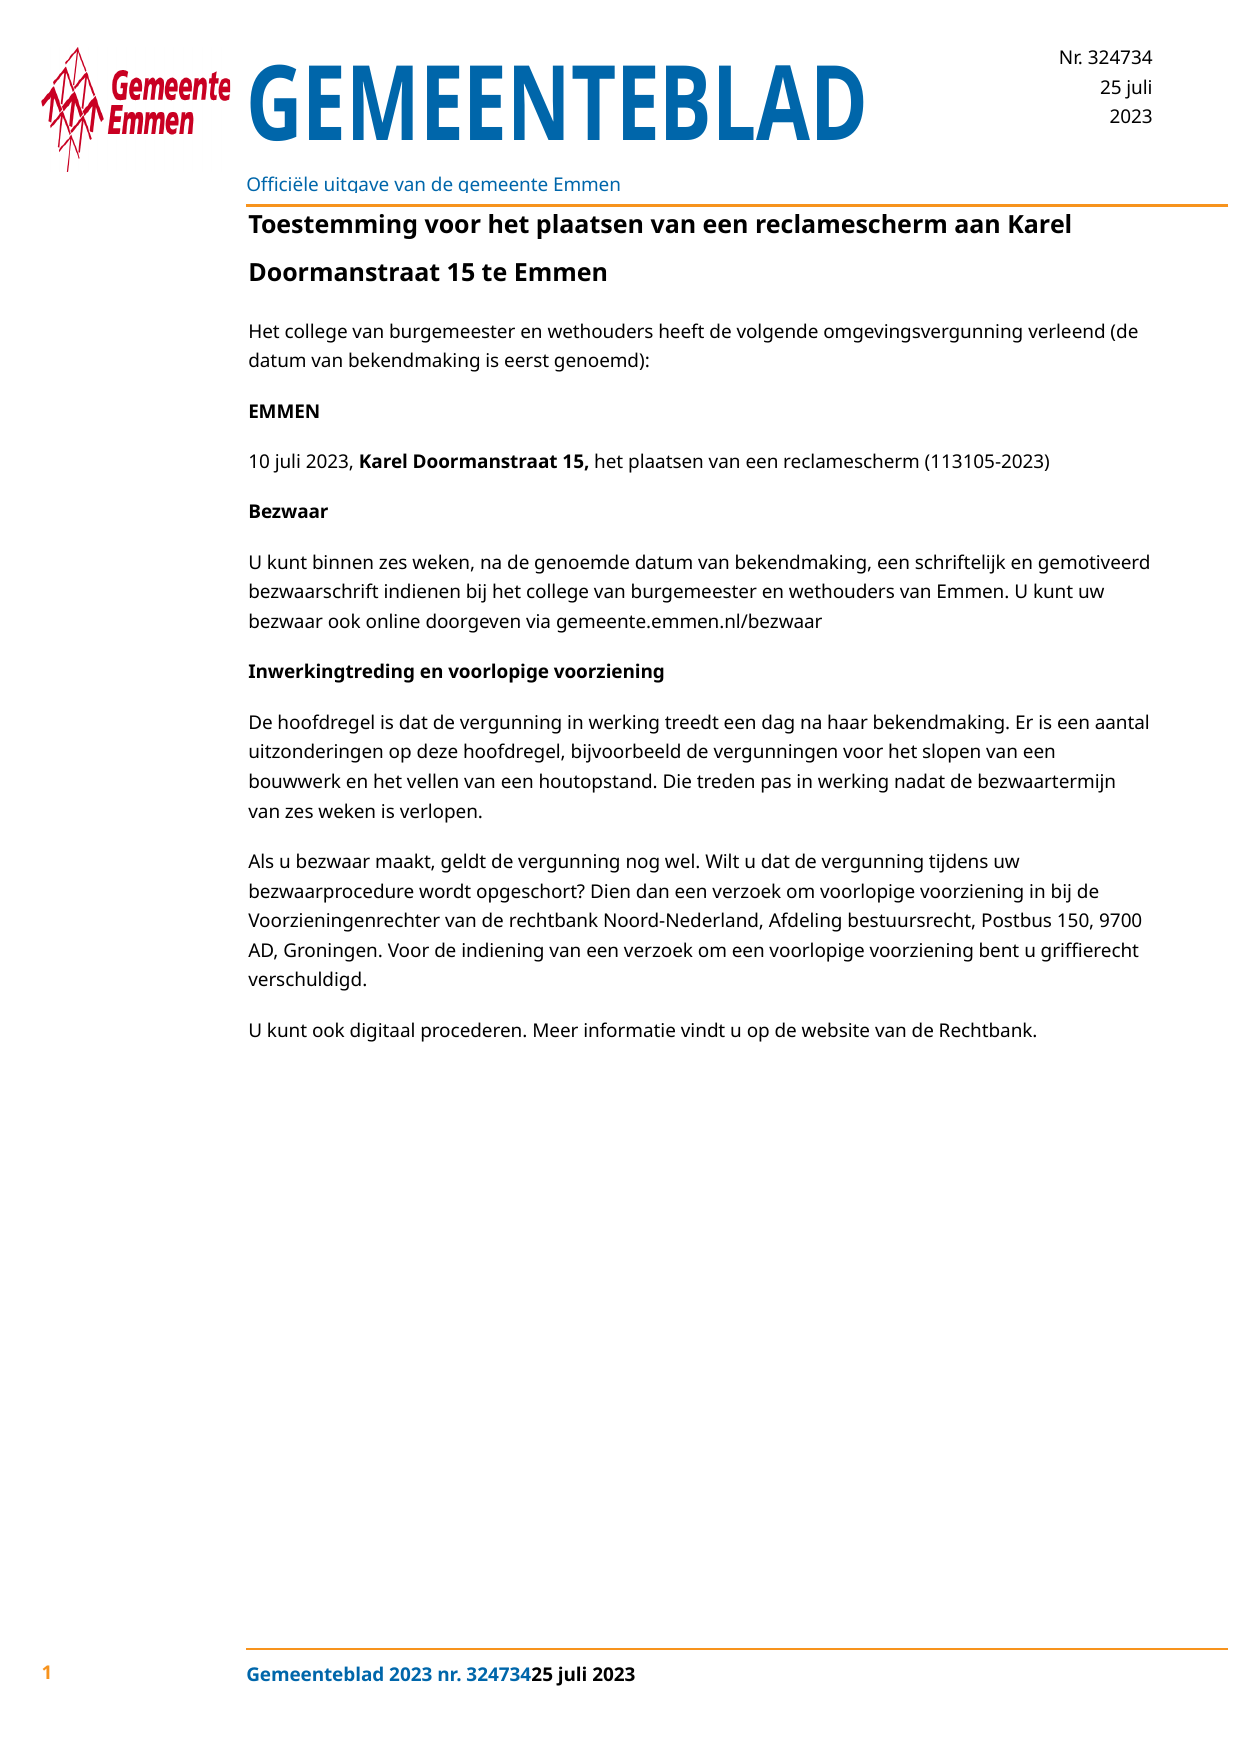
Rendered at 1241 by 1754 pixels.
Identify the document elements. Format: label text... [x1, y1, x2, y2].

picture [41, 47, 231, 172]
text Het college van burgemeester en wethouders heeft de volgende omgevingsvergunning verleend (de datum van bekendmaking is eerst genoemd): [248, 318, 1152, 373]
text Bezwaar [248, 499, 1152, 524]
text U kunt ook digitaal procederen. Meer informatie vindt u op de website van de Rechtbank. [248, 1017, 1152, 1043]
text U kunt binnen zes weken, na de genoemde datum van bekendmaking, een schriftelijk en gemotiveerd bezwaarschrift indienen bij het college van burgemeester en wethouders van Emmen. U kunt uw bezwaar ook online doorgeven via gemeente.emmen.nl/bezwaar [248, 549, 1152, 634]
text 10 juli 2023, Karel Doormanstraat 15, het plaatsen van een reclamescherm (113105-2023) [248, 448, 1152, 474]
text Toestemming voor het plaatsen van een reclamescherm aan Karel Doormanstraat 15 te Emmen [248, 207, 1152, 288]
text De hoofdregel is dat de vergunning in werking treedt een dag na haar bekendmaking. Er is een aantal uitzonderingen op deze hoofdregel, bijvoorbeeld de vergunningen voor het slopen van een bouwwerk en het vellen van een houtopstand. Die treden pas in werking nadat de bezwaartermijn van zes weken is verlopen. [248, 709, 1152, 824]
text Als u bezwaar maakt, geldt de vergunning nog wel. Wilt u dat de vergunning tijdens uw bezwaarprocedure wordt opgeschort? Dien dan een verzoek om voorlopige voorziening in bij de Voorzieningenrechter van de rechtbank Noord-Nederland, Afdeling bestuursrecht, Postbus 150, 9700 AD, Groningen. Voor de indiening van een verzoek om een voorlopige voorziening bent u griffierecht verschuldigd. [248, 848, 1152, 992]
text EMMEN [248, 398, 1152, 424]
text Inwerkingtreding en voorlopige voorziening [248, 659, 1152, 684]
